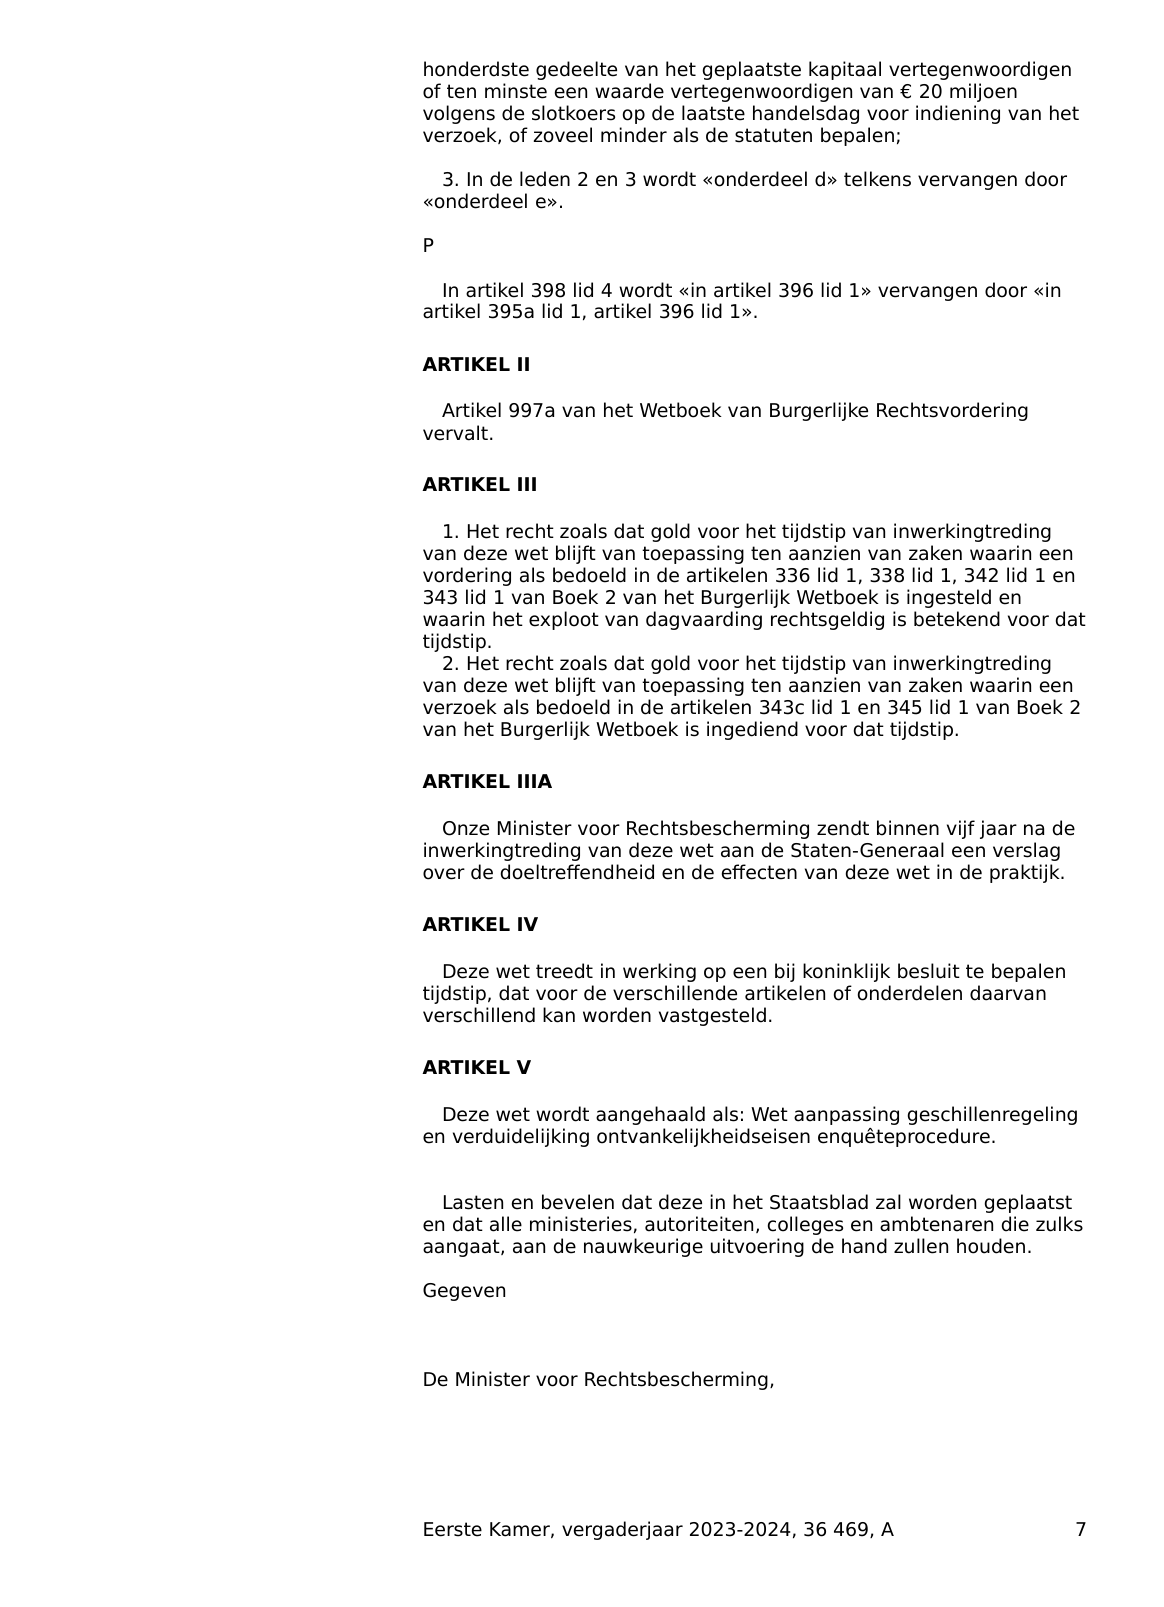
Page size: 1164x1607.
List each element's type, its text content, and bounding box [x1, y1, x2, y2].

subtitle ARTIKEL IIIA [422, 771, 1087, 793]
text In artikel 398 lid 4 wordt «in artikel 396 lid 1» vervangen door «in artikel 395a lid 1, artikel 396 lid 1». [422, 279, 1087, 323]
text 2. Het recht zoals dat gold voor het tijdstip van inwerkingtreding van deze wet blijft van toepassing ten aanzien van zaken waarin een verzoek als bedoeld in de artikelen 343c lid 1 en 345 lid 1 van Boek 2 van het Burgerlijk Wetboek is ingediend voor dat tijdstip. [422, 653, 1087, 741]
text De Minister voor Rechtsbescherming, [422, 1369, 1087, 1391]
text Artikel 997a van het Wetboek van Burgerlijke Rechtsvordering vervalt. [422, 400, 1087, 444]
text Deze wet treedt in werking op een bij koninklijk besluit te bepalen tijdstip, dat voor de verschillende artikelen of onderdelen daarvan verschillend kan worden vastgesteld. [422, 961, 1087, 1027]
subtitle ARTIKEL II [422, 353, 1087, 375]
text 1. Het recht zoals dat gold voor het tijdstip van inwerkingtreding van deze wet blijft van toepassing ten aanzien van zaken waarin een vordering als bedoeld in de artikelen 336 lid 1, 338 lid 1, 342 lid 1 en 343 lid 1 van Boek 2 van het Burgerlijk Wetboek is ingesteld en waarin het exploot van dagvaarding rechtsgeldig is betekend voor dat tijdstip. [422, 521, 1087, 653]
subtitle ARTIKEL III [422, 474, 1087, 496]
text P [422, 235, 1087, 257]
text 3. In de leden 2 en 3 wordt «onderdeel d» telkens vervangen door «onderdeel e». [422, 169, 1087, 213]
text Onze Minister voor Rechtsbescherming zendt binnen vijf jaar na de inwerkingtreding van deze wet aan de Staten-Generaal een verslag over de doeltreffendheid en de effecten van deze wet in de praktijk. [422, 818, 1087, 884]
text honderdste gedeelte van het geplaatste kapitaal vertegenwoordigen of ten minste een waarde vertegenwoordigen van € 20 miljoen volgens de slotkoers op de laatste handelsdag voor indiening van het verzoek, of zoveel minder als de statuten bepalen; [422, 59, 1087, 147]
subtitle ARTIKEL IV [422, 914, 1087, 936]
subtitle ARTIKEL V [422, 1057, 1087, 1079]
text Lasten en bevelen dat deze in het Staatsblad zal worden geplaatst en dat alle ministeries, autoriteiten, colleges en ambtenaren die zulks aangaat, aan de nauwkeurige uitvoering de hand zullen houden. [422, 1192, 1087, 1258]
text Gegeven [422, 1280, 1087, 1302]
text Deze wet wordt aangehaald als: Wet aanpassing geschillenregeling en verduidelijking ontvankelijkheidseisen enquêteprocedure. [422, 1104, 1087, 1148]
